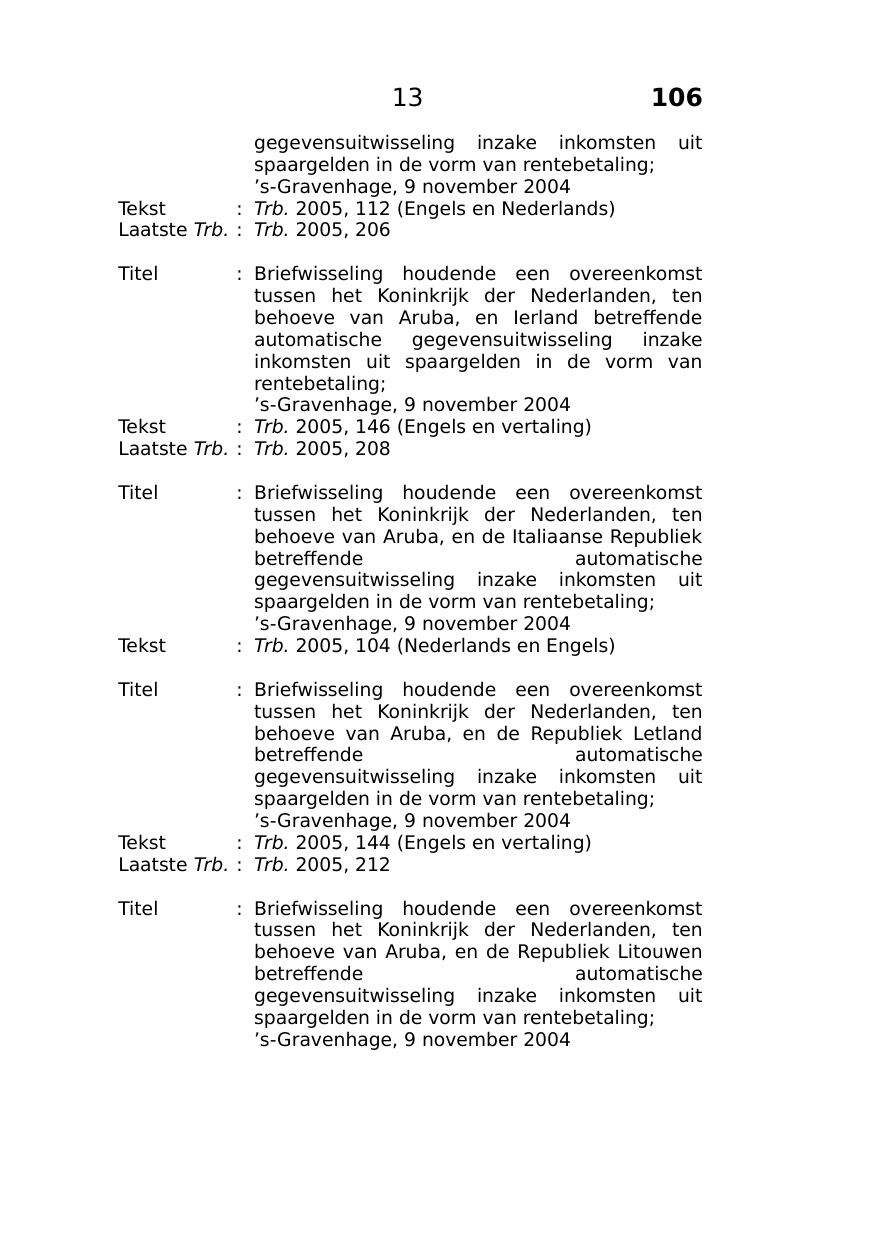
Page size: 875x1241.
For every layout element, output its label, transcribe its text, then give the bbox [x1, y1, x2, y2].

table_cell Tekst [118, 416, 236, 438]
table_cell Titel [118, 482, 236, 635]
table_cell : [236, 898, 254, 1051]
table_cell [236, 876, 254, 897]
table_cell gegevensuitwisseling inzake inkomsten uit spaargelden in de vorm van rentebetaling; ’s-Gravenhage, 9 november 2004 [254, 132, 703, 197]
table_cell : [236, 416, 254, 438]
table_cell Tekst [118, 198, 236, 219]
table_cell Briefwisseling houdende een overeenkomst tussen het Koninkrijk der Nederlanden, ten behoeve van Aruba, en de Republiek Litouwen betreffende automatische gegevensuitwisseling inzake inkomsten uit spaargelden in de vorm van rentebetaling; ’s-Gravenhage, 9 november 2004 [254, 898, 703, 1051]
table_cell [236, 241, 254, 263]
table_cell Titel [118, 898, 236, 1051]
table_cell [118, 876, 236, 897]
table_cell : [236, 854, 254, 876]
table_cell Tekst [118, 832, 236, 854]
table_cell : [236, 679, 254, 832]
table_cell [254, 657, 703, 679]
table_cell Trb. 2005, 104 (Nederlands en Engels) [254, 635, 703, 657]
table_cell : [236, 219, 254, 241]
table_cell [118, 460, 236, 482]
table_cell Titel [118, 263, 236, 416]
table_cell Trb. 2005, 208 [254, 438, 703, 460]
table_cell Laatste Trb. [118, 854, 236, 876]
table_cell Briefwisseling houdende een overeenkomst tussen het Koninkrijk der Nederlanden, ten behoeve van Aruba, en Ierland betreffende automatische gegevensuitwisseling inzake inkomsten uit spaargelden in de vorm van rentebetaling; ’s-Gravenhage, 9 november 2004 [254, 263, 703, 416]
table_cell Trb. 2005, 146 (Engels en vertaling) [254, 416, 703, 438]
table_cell : [236, 198, 254, 219]
table_cell : [236, 482, 254, 635]
table_cell Briefwisseling houdende een overeenkomst tussen het Koninkrijk der Nederlanden, ten behoeve van Aruba, en de Italiaanse Republiek betreffende automatische gegevensuitwisseling inzake inkomsten uit spaargelden in de vorm van rentebetaling; ’s-Gravenhage, 9 november 2004 [254, 482, 703, 635]
table_cell Titel [118, 679, 236, 832]
table_cell : [236, 263, 254, 416]
table_cell Tekst [118, 635, 236, 657]
table_cell Trb. 2005, 212 [254, 854, 703, 876]
table_cell Briefwisseling houdende een overeenkomst tussen het Koninkrijk der Nederlanden, ten behoeve van Aruba, en de Republiek Letland betreffende automatische gegevensuitwisseling inzake inkomsten uit spaargelden in de vorm van rentebetaling; ’s-Gravenhage, 9 november 2004 [254, 679, 703, 832]
table_cell [254, 876, 703, 897]
table_cell Trb. 2005, 112 (Engels en Nederlands) [254, 198, 703, 219]
table_cell [254, 241, 703, 263]
table_cell [236, 132, 254, 197]
table_cell [118, 132, 236, 197]
table_cell Laatste Trb. [118, 219, 236, 241]
table_cell [254, 460, 703, 482]
table_cell [236, 460, 254, 482]
table_cell [118, 241, 236, 263]
table_cell : [236, 832, 254, 854]
table_cell [118, 657, 236, 679]
table_cell : [236, 635, 254, 657]
table_cell Trb. 2005, 206 [254, 219, 703, 241]
table_cell : [236, 438, 254, 460]
table_cell Laatste Trb. [118, 438, 236, 460]
table_cell [236, 657, 254, 679]
table_cell Trb. 2005, 144 (Engels en vertaling) [254, 832, 703, 854]
